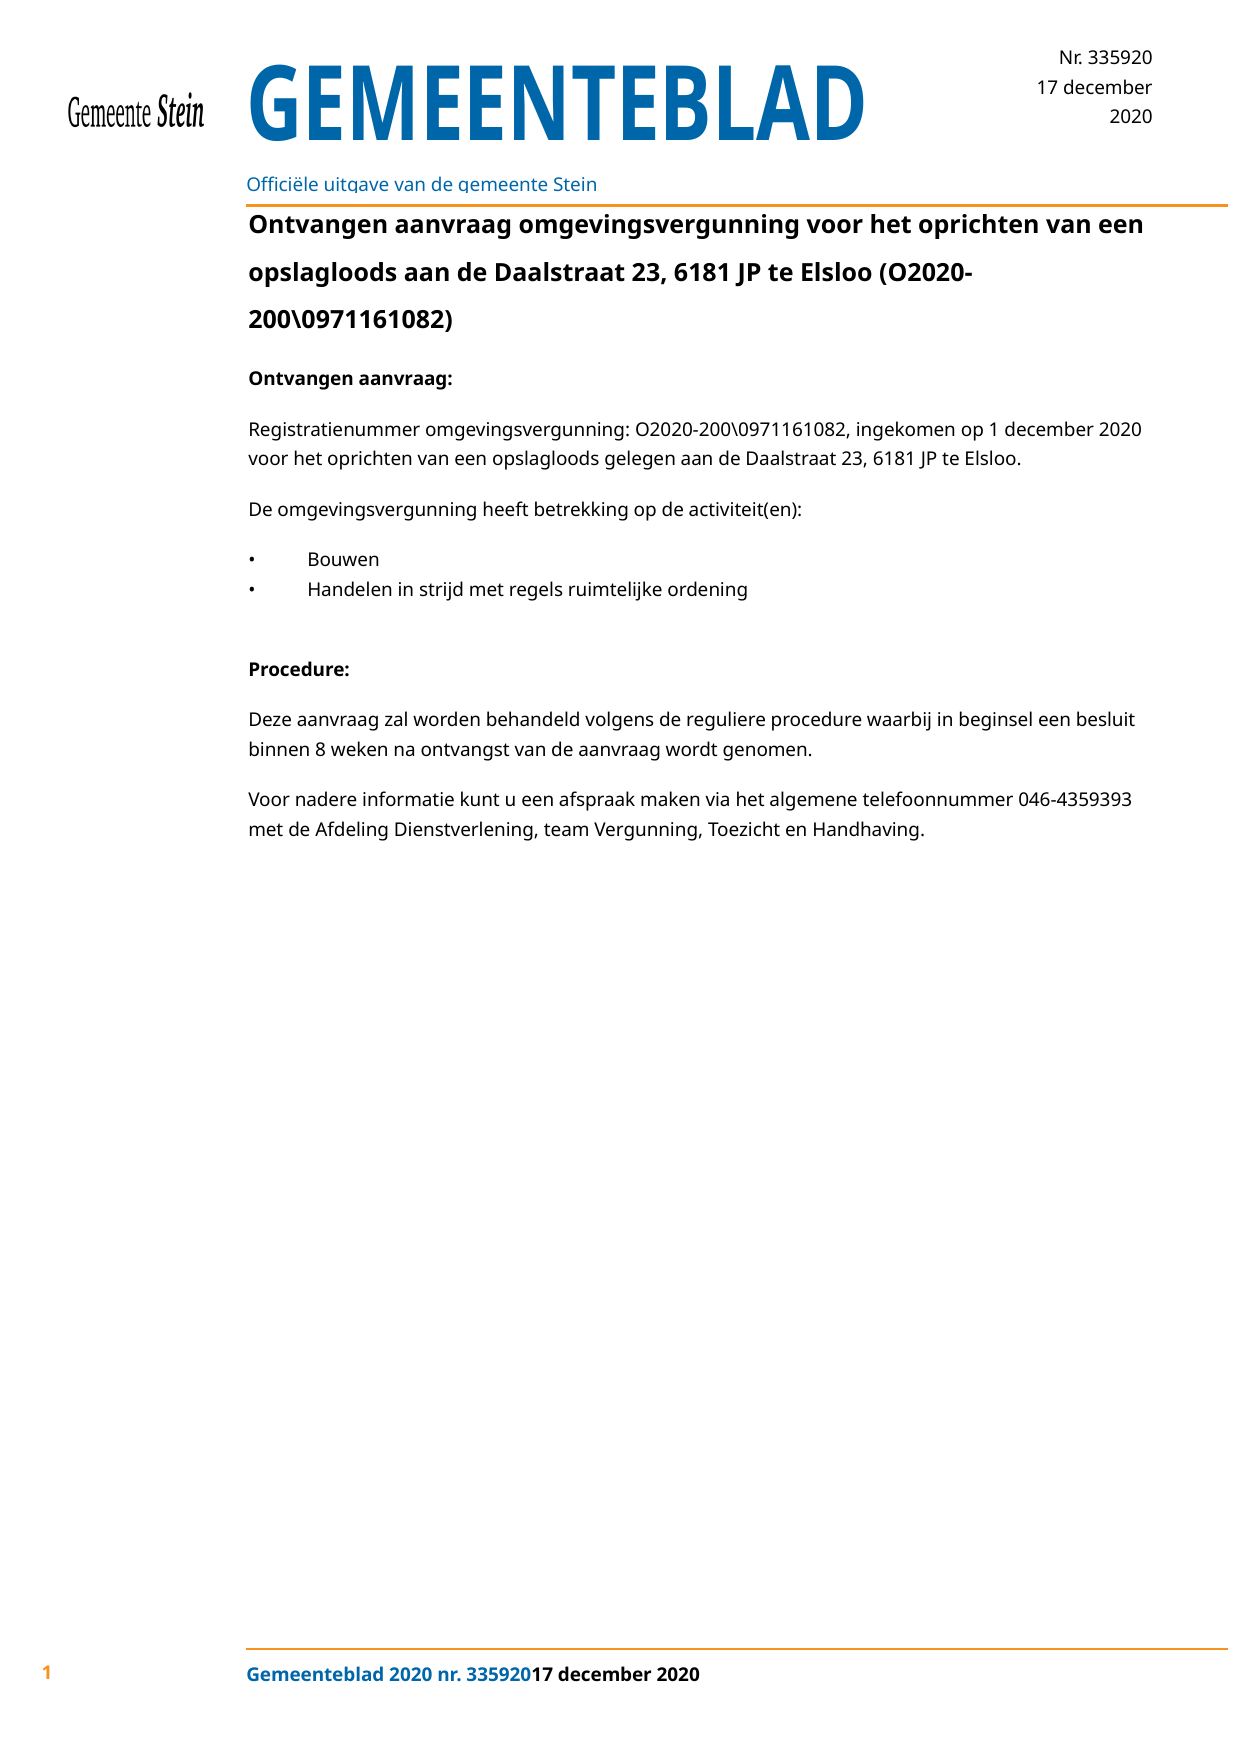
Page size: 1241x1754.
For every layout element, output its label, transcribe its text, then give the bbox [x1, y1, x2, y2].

text Voor nadere informatie kunt u een afspraak maken via het algemene telefoonnummer 046-4359393 met de Afdeling Dienstverlening, team Vergunning, Toezicht en Handhaving. [248, 786, 1152, 842]
picture [41, 47, 231, 172]
text Procedure: [248, 656, 1152, 682]
list Handelen in strijd met regels ruimtelijke ordening [248, 576, 1152, 602]
text Deze aanvraag zal worden behandeld volgens de reguliere procedure waarbij in beginsel een besluit binnen 8 weken na ontvangst van de aanvraag wordt genomen. [248, 706, 1152, 762]
text De omgevingsvergunning heeft betrekking op de activiteit(en): [248, 496, 1152, 522]
text Ontvangen aanvraag omgevingsvergunning voor het oprichten van een opslagloods aan de Daalstraat 23, 6181 JP te Elsloo (O2020-200\0971161082) [248, 207, 1152, 336]
list Bouwen [248, 546, 1152, 572]
text Ontvangen aanvraag: [248, 366, 1152, 391]
text Registratienummer omgevingsvergunning: O2020-200\0971161082, ingekomen op 1 december 2020 voor het oprichten van een opslagloods gelegen aan de Daalstraat 23, 6181 JP te Elsloo. [248, 416, 1152, 471]
